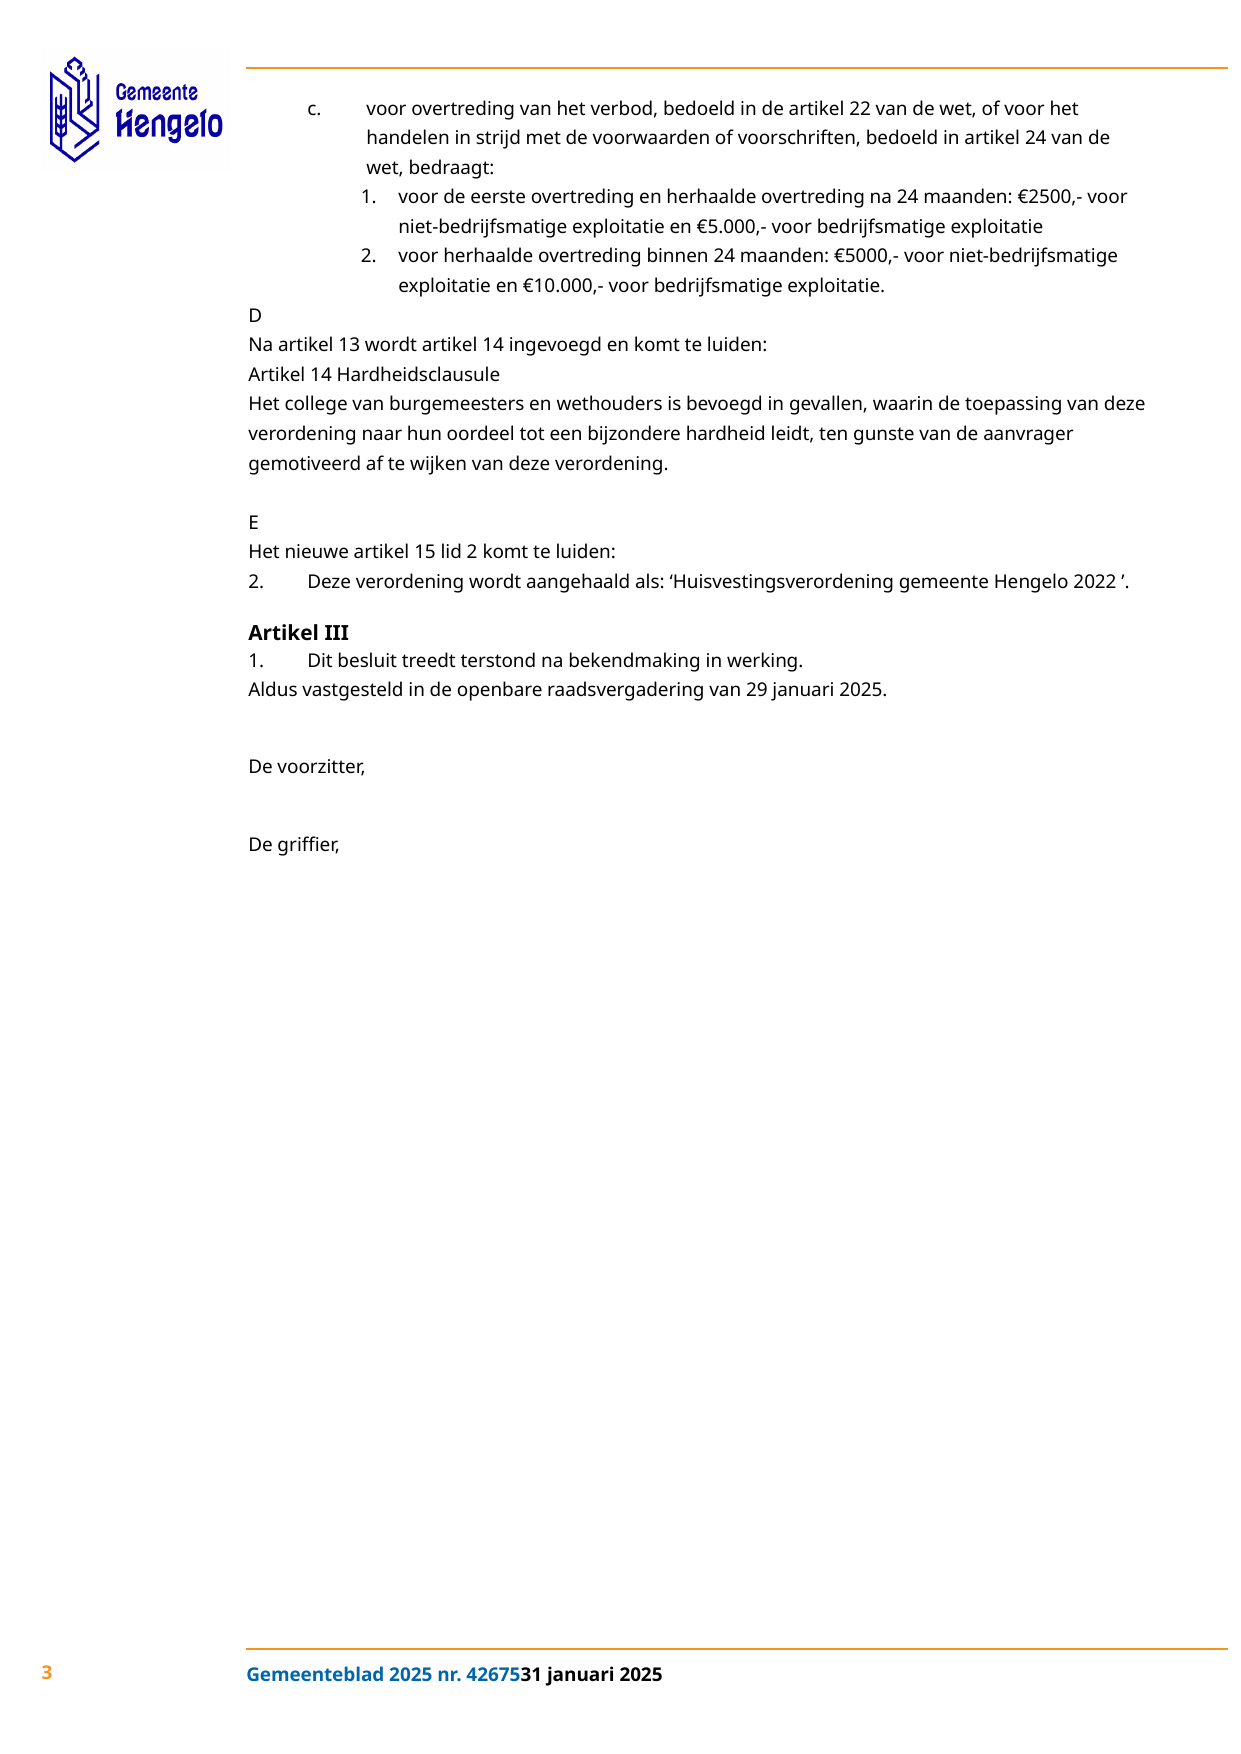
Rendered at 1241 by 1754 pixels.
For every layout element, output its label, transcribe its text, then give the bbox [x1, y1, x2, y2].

text Aldus vastgesteld in de openbare raadsvergadering van 29 januari 2025. [248, 677, 1152, 702]
list Dit besluit treedt terstond na bekendmaking in werking. [248, 647, 1152, 673]
text De voorzitter, [248, 754, 1152, 779]
list voor overtreding van het verbod, bedoeld in de artikel 22 van de wet, of voor het handelen in strijd met de voorwaarden of voorschriften, bedoeld in artikel 24 van de wet, bedraagt: [307, 95, 1152, 180]
text Na artikel 13 wordt artikel 14 ingevoegd en komt te luiden: [248, 331, 1152, 357]
text Artikel III [248, 618, 1152, 647]
text De griffier, [248, 831, 1152, 857]
text E [248, 509, 1152, 535]
text Artikel 14 Hardheidsclausule [248, 361, 1152, 387]
text Het nieuwe artikel 15 lid 2 komt te luiden: [248, 538, 1152, 564]
text D [248, 302, 1152, 328]
picture [41, 47, 231, 172]
text Het college van burgemeesters en wethouders is bevoegd in gevallen, waarin de toepassing van deze verordening naar hun oordeel tot een bijzondere hardheid leidt, ten gunste van de aanvrager gemotiveerd af te wijken van deze verordening. [248, 391, 1152, 476]
list Deze verordening wordt aangehaald als: ‘Huisvestingsverordening gemeente Hengelo 2022 ’. [248, 568, 1152, 594]
list voor de eerste overtreding en herhaalde overtreding na 24 maanden: €2500,- voor niet-bedrijfsmatige exploitatie en €5.000,- voor bedrijfsmatige exploitatie [361, 183, 1152, 239]
list voor herhaalde overtreding binnen 24 maanden: €5000,- voor niet-bedrijfsmatige exploitatie en €10.000,- voor bedrijfsmatige exploitatie. [361, 243, 1152, 298]
